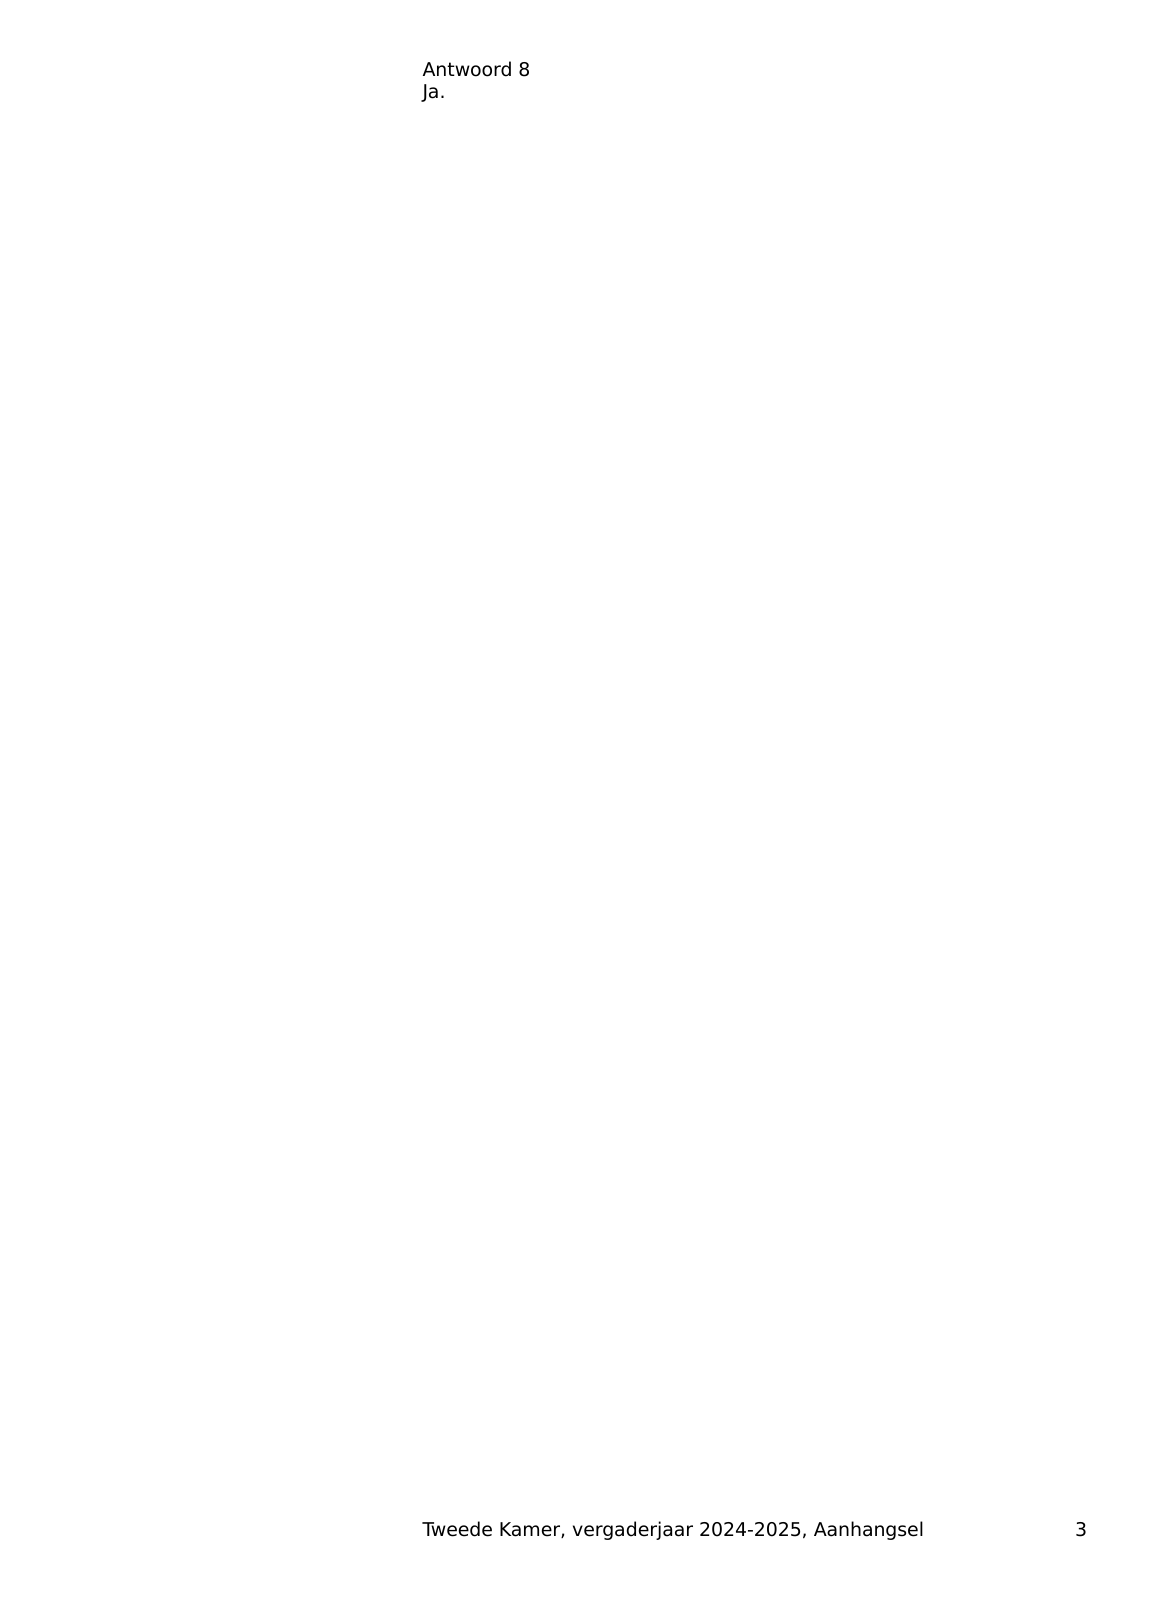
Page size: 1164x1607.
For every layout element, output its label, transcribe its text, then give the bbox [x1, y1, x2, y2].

text Antwoord 8 [422, 59, 1087, 81]
text Ja. [422, 81, 1087, 103]
